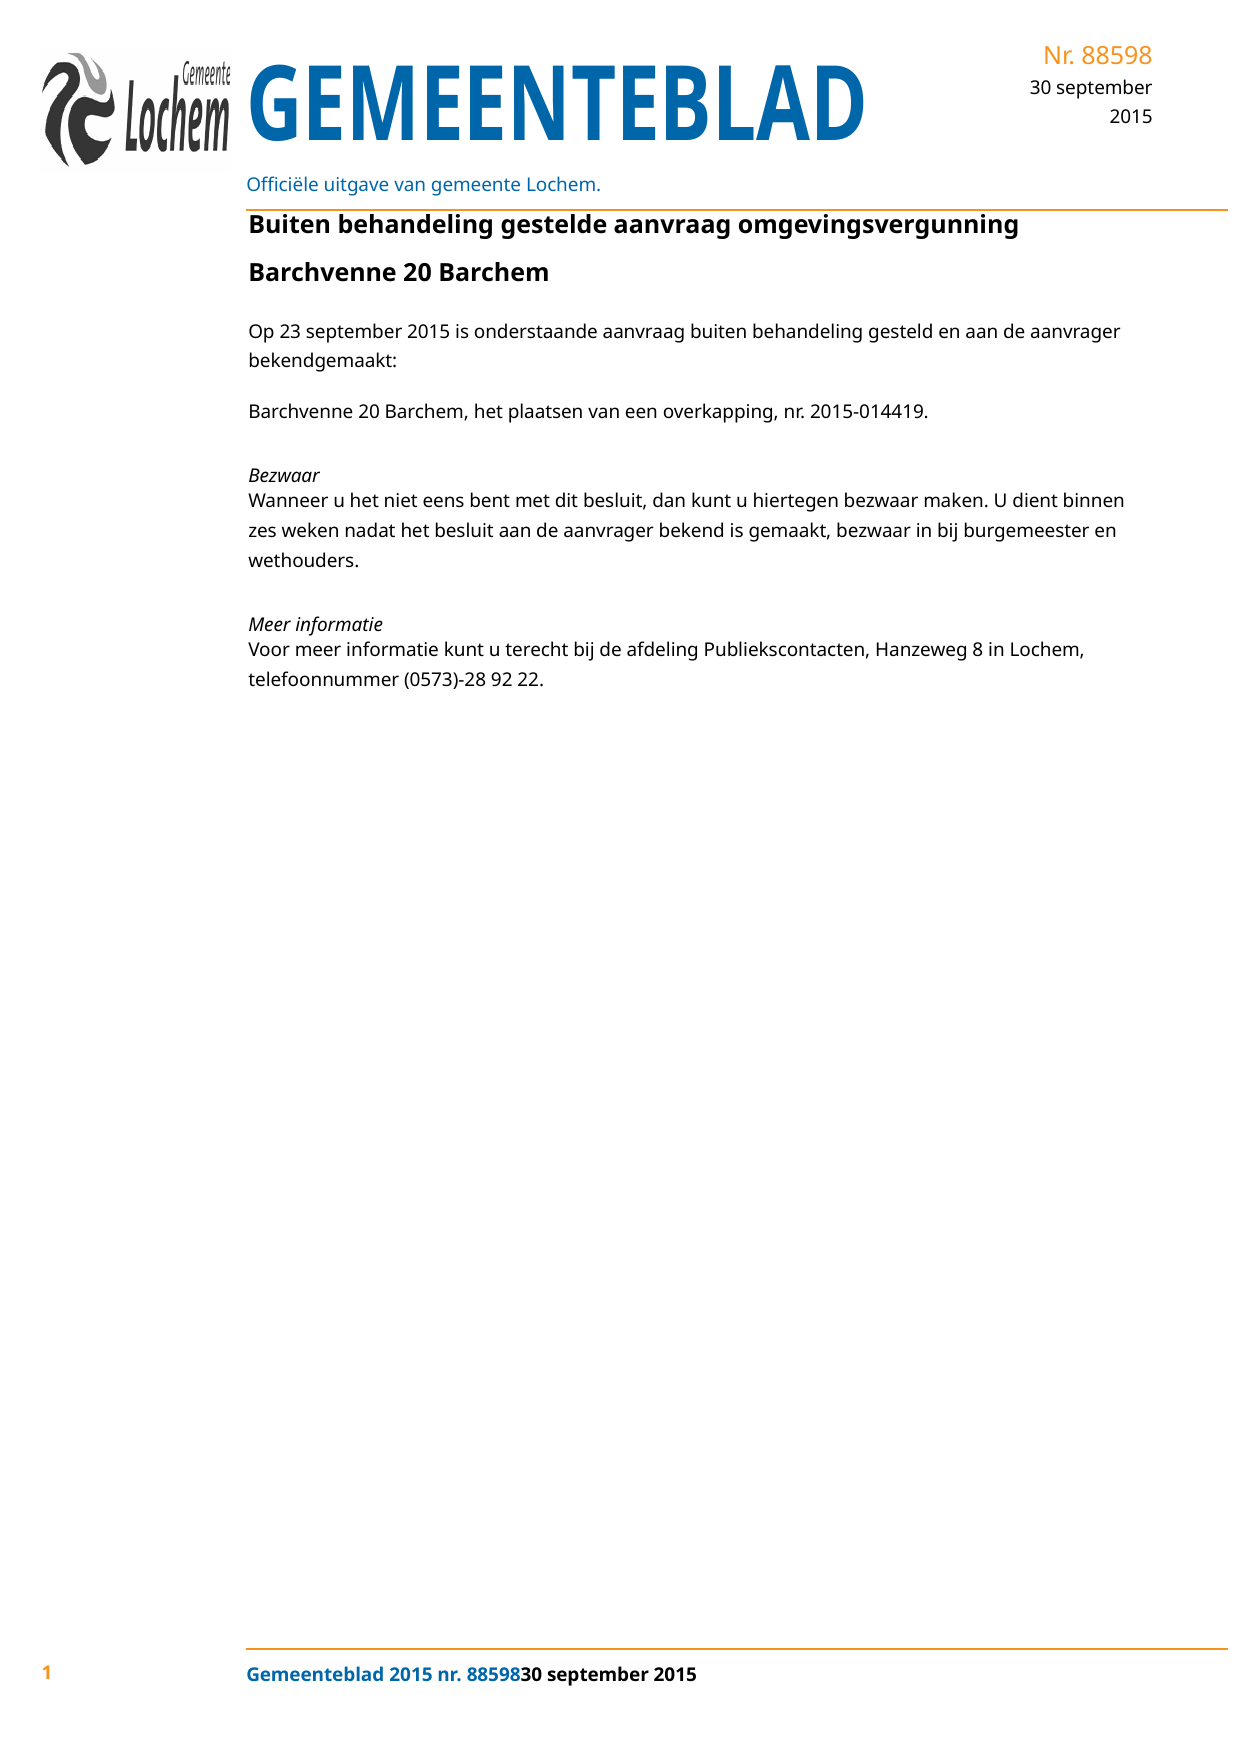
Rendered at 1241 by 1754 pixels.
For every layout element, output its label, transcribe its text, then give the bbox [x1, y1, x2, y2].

text Wanneer u het niet eens bent met dit besluit, dan kunt u hiertegen bezwaar maken. U dient binnen zes weken nadat het besluit aan de aanvrager bekend is gemaakt, bezwaar in bij burgemeester en wethouders. [248, 488, 1152, 572]
text Bezwaar [248, 462, 1152, 488]
picture [41, 47, 231, 172]
text Meer informatie [248, 611, 1152, 636]
text Op 23 september 2015 is onderstaande aanvraag buiten behandeling gesteld en aan de aanvrager bekendgemaakt: [248, 318, 1152, 373]
text Voor meer informatie kunt u terecht bij de afdeling Publiekscontacten, Hanzeweg 8 in Lochem, telefoonnummer (0573)-28 92 22. [248, 636, 1152, 692]
text Barchvenne 20 Barchem, het plaatsen van een overkapping, nr. 2015-014419. [248, 398, 1152, 424]
text Buiten behandeling gestelde aanvraag omgevingsvergunning Barchvenne 20 Barchem [248, 211, 1152, 288]
